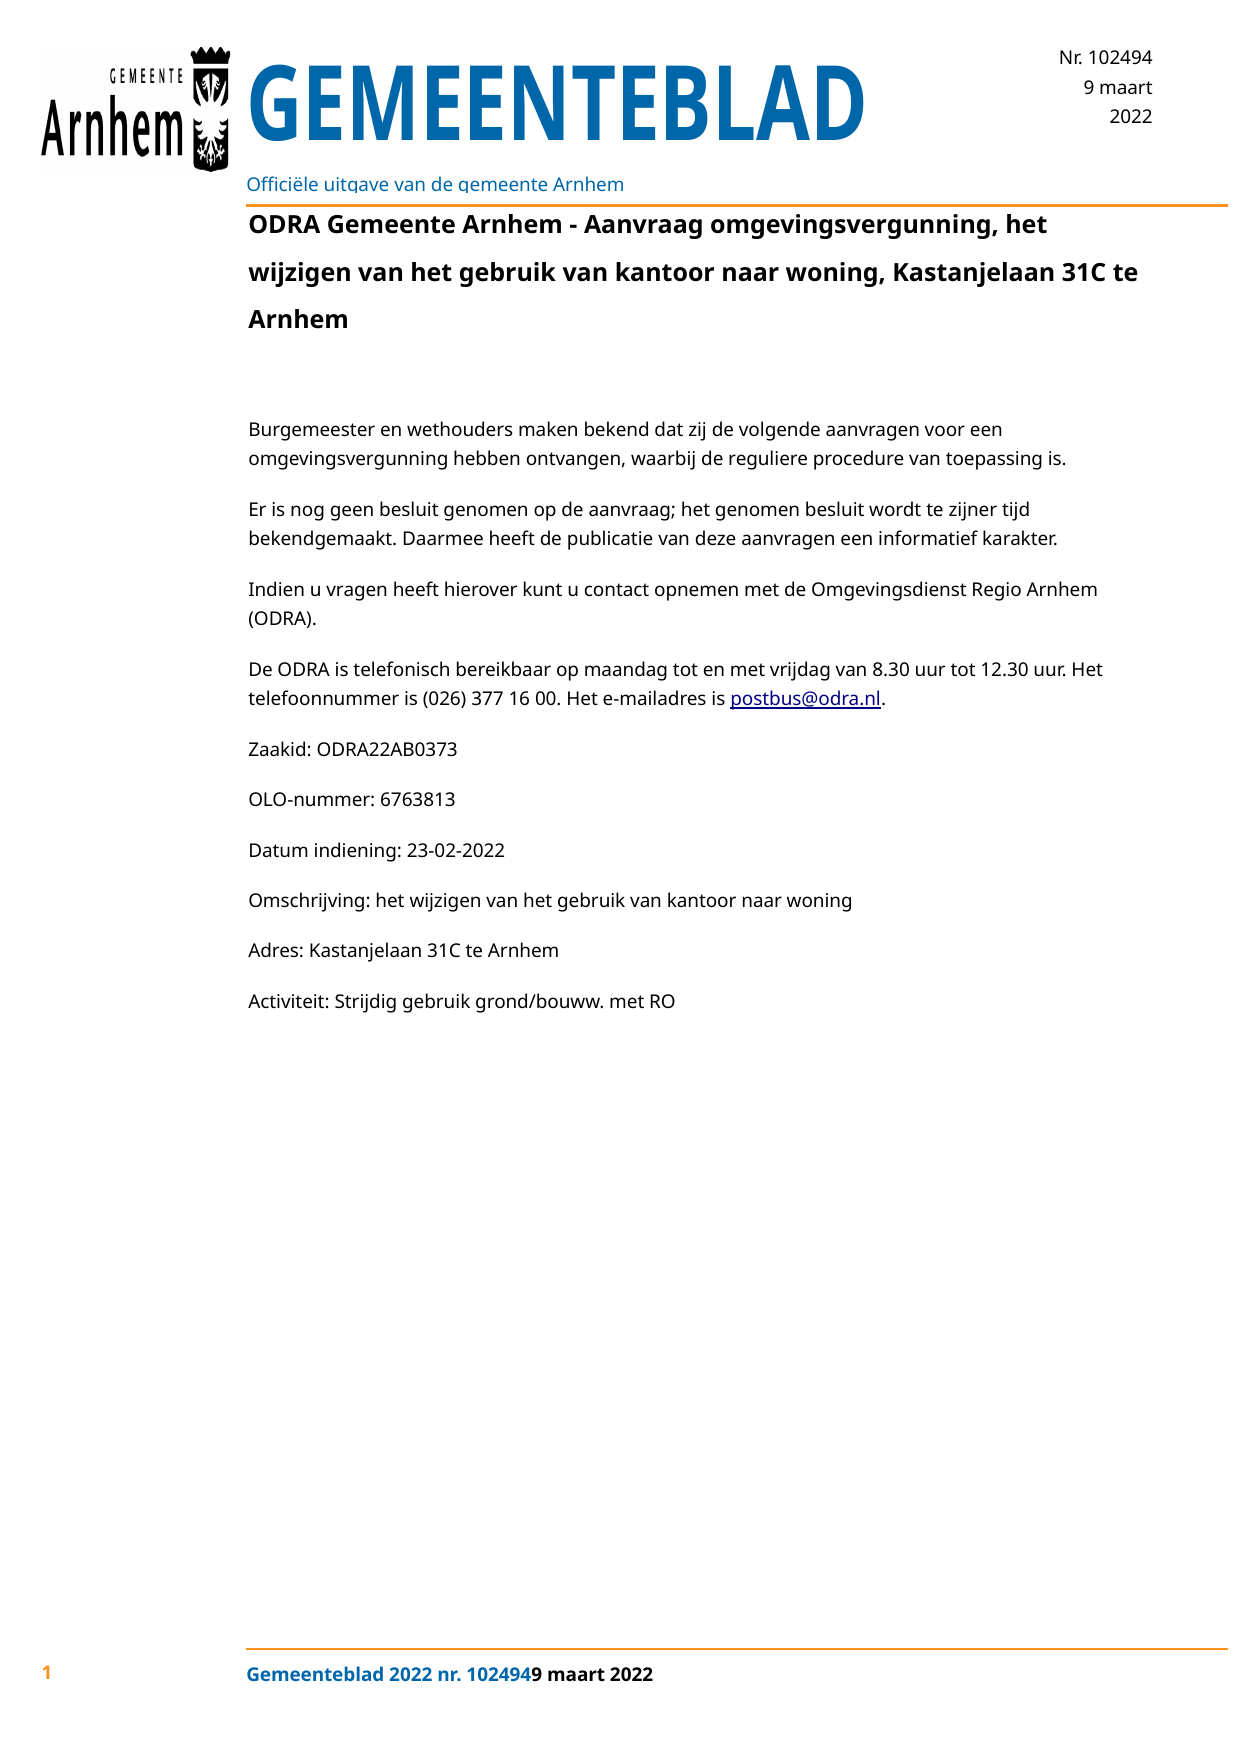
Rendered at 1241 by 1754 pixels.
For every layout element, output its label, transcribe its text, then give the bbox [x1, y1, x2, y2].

text Zaakid: ODRA22AB0373 [248, 736, 1152, 762]
picture [41, 47, 231, 172]
text Omschrijving: het wijzigen van het gebruik van kantoor naar woning [248, 887, 1152, 913]
text De ODRA is telefonisch bereikbaar op maandag tot en met vrijdag van 8.30 uur tot 12.30 uur. Het telefoonnummer is (026) 377 16 00. Het e-mailadres is postbus@odra.nl. [248, 656, 1152, 711]
text Adres: Kastanjelaan 31C te Arnhem [248, 938, 1152, 963]
text Burgemeester en wethouders maken bekend dat zij de volgende aanvragen voor een omgevingsvergunning hebben ontvangen, waarbij de reguliere procedure van toepassing is. [248, 416, 1152, 471]
text Indien u vragen heeft hierover kunt u contact opnemen met de Omgevingsdienst Regio Arnhem (ODRA). [248, 576, 1152, 631]
text Activiteit: Strijdig gebruik grond/bouww. met RO [248, 988, 1152, 1014]
text Datum indiening: 23-02-2022 [248, 837, 1152, 862]
text Er is nog geen besluit genomen op de aanvraag; het genomen besluit wordt te zijner tijd bekendgemaakt. Daarmee heeft de publicatie van deze aanvragen een informatief karakter. [248, 496, 1152, 551]
text ODRA Gemeente Arnhem - Aanvraag omgevingsvergunning, het wijzigen van het gebruik van kantoor naar woning, Kastanjelaan 31C te Arnhem [248, 207, 1152, 336]
text OLO-nummer: 6763813 [248, 786, 1152, 812]
